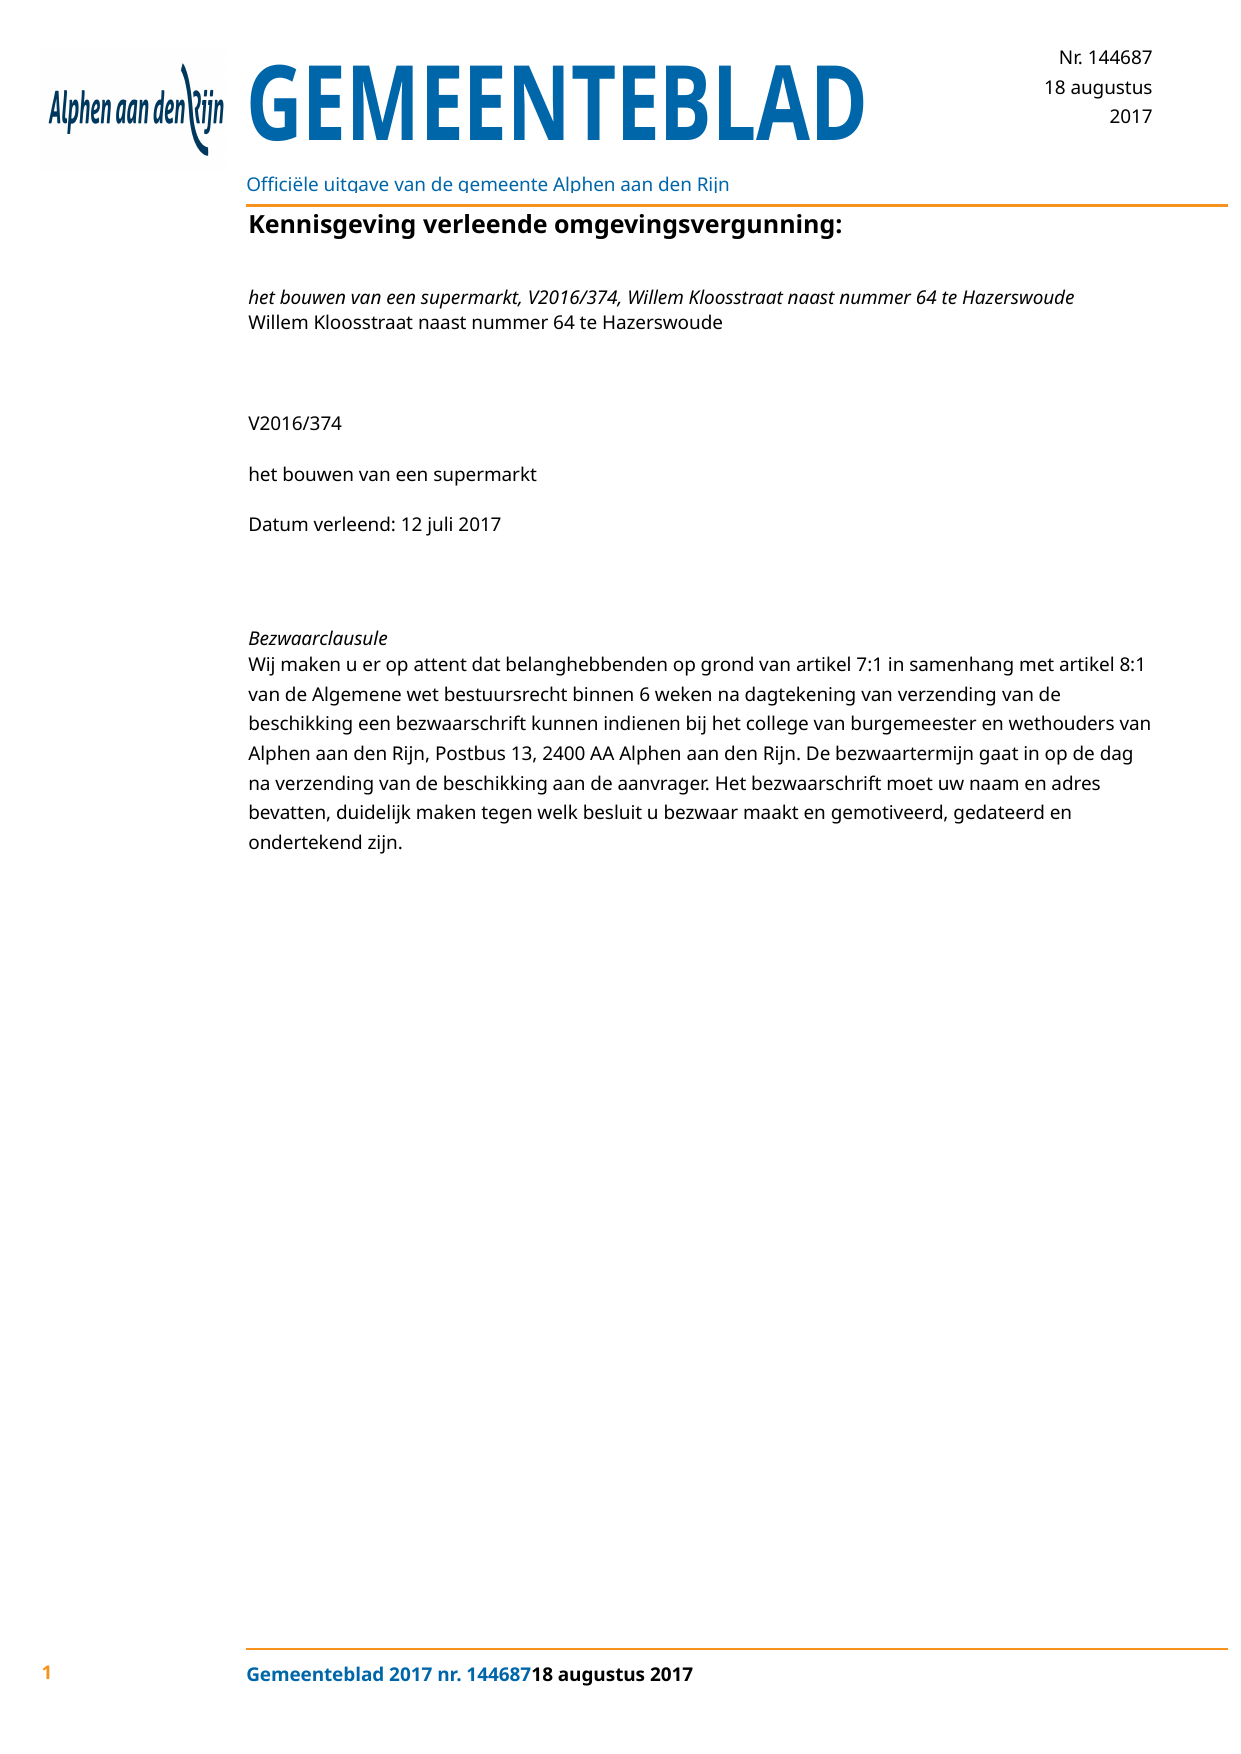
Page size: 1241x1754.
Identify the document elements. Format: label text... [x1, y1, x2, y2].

text het bouwen van een supermarkt [248, 461, 1152, 487]
text Bezwaarclausule [248, 626, 1152, 651]
text V2016/374 [248, 410, 1152, 436]
text het bouwen van een supermarkt, V2016/374, Willem Kloosstraat naast nummer 64 te Hazerswoude [248, 284, 1152, 309]
text Wij maken u er op attent dat belanghebbenden op grond van artikel 7:1 in samenhang met artikel 8:1 van de Algemene wet bestuursrecht binnen 6 weken na dagtekening van verzending van de beschikking een bezwaarschrift kunnen indienen bij het college van burgemeester en wethouders van Alphen aan den Rijn, Postbus 13, 2400 AA Alphen aan den Rijn. De bezwaartermijn gaat in op de dag na verzending van de beschikking aan de aanvrager. Het bezwaarschrift moet uw naam en adres bevatten, duidelijk maken tegen welk besluit u bezwaar maakt en gemotiveerd, gedateerd en ondertekend zijn. [248, 651, 1152, 854]
picture [41, 47, 231, 172]
text Datum verleend: 12 juli 2017 [248, 511, 1152, 537]
text Kennisgeving verleende omgevingsvergunning: [248, 207, 1152, 241]
text Willem Kloosstraat naast nummer 64 te Hazerswoude [248, 309, 1152, 335]
